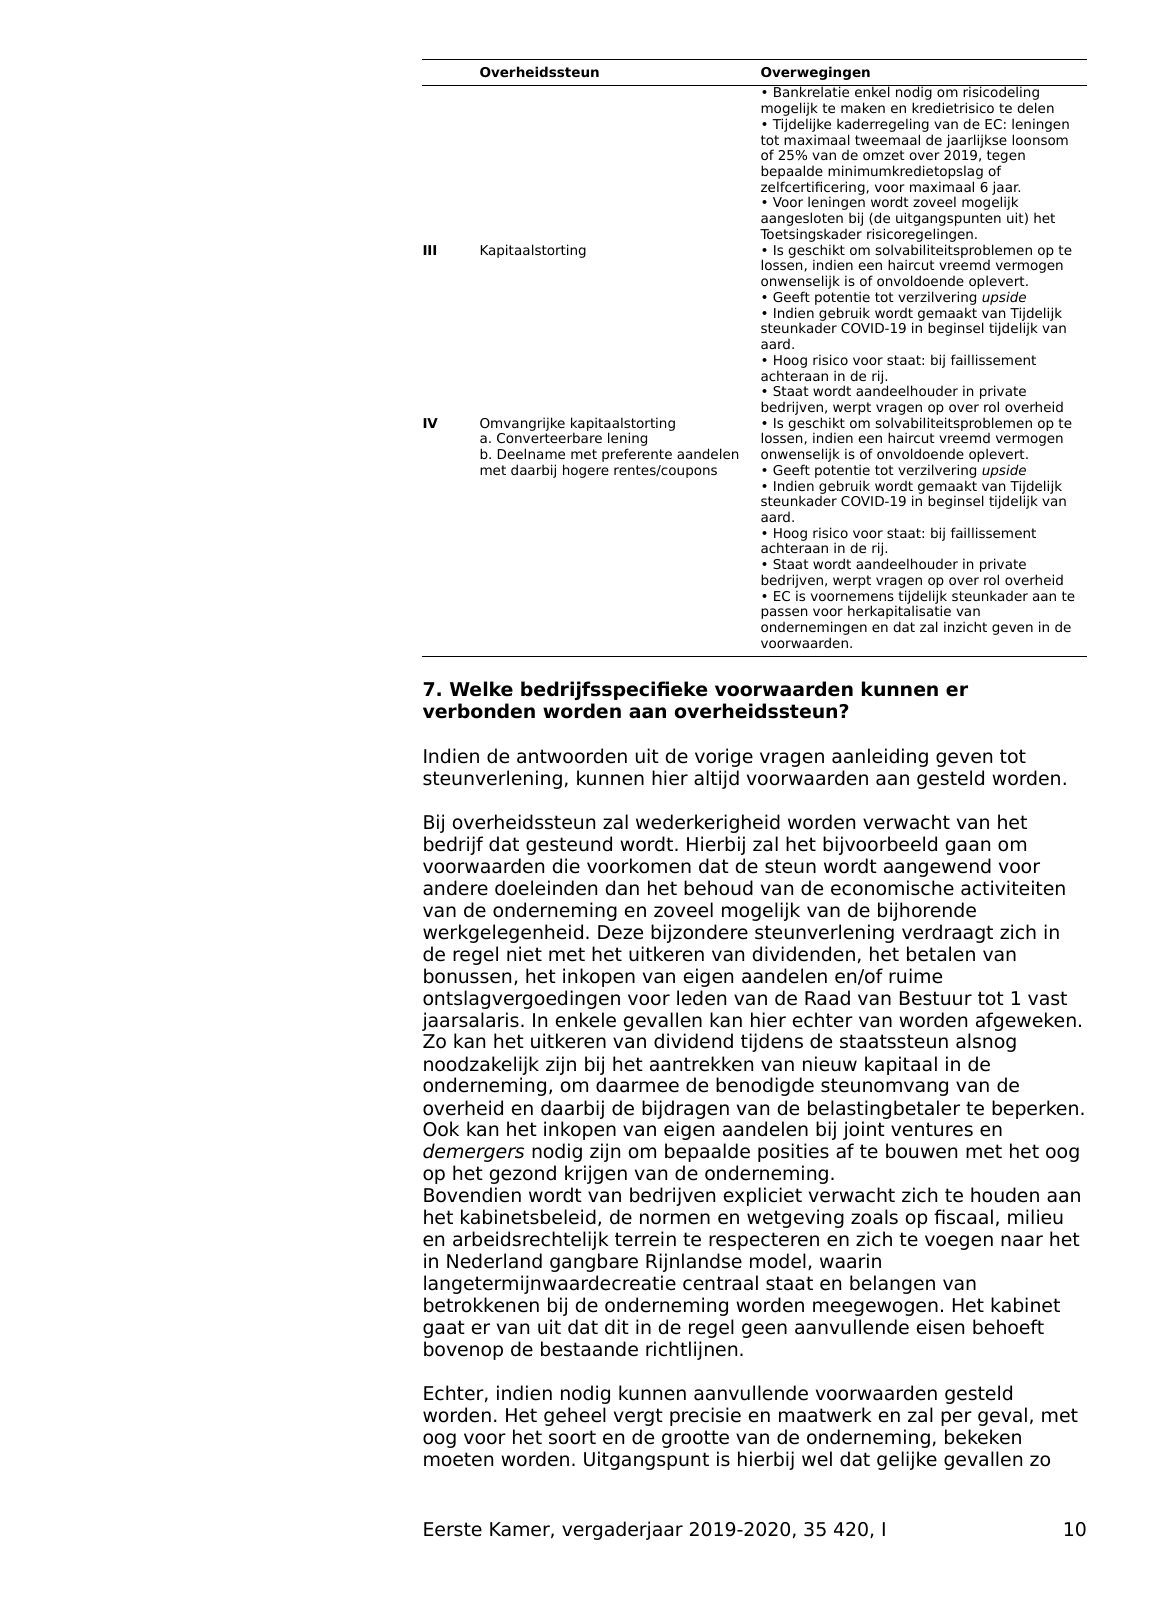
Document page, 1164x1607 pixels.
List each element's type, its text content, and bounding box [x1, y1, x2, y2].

text Bij overheidssteun zal wederkerigheid worden verwacht van het bedrijf dat gesteund wordt. Hierbij zal het bijvoorbeeld gaan om voorwaarden die voorkomen dat de steun wordt aangewend voor andere doeleinden dan het behoud van de economische activiteiten van de onderneming en zoveel mogelijk van de bijhorende werkgelegenheid. Deze bijzondere steunverlening verdraagt zich in de regel niet met het uitkeren van dividenden, het betalen van bonussen, het inkopen van eigen aandelen en/of ruime ontslagvergoedingen voor leden van de Raad van Bestuur tot 1 vast jaarsalaris. In enkele gevallen kan hier echter van worden afgeweken. Zo kan het uitkeren van dividend tijdens de staatssteun alsnog noodzakelijk zijn bij het aantrekken van nieuw kapitaal in de onderneming, om daarmee de benodigde steunomvang van de overheid en daarbij de bijdragen van de belastingbetaler te beperken. Ook kan het inkopen van eigen aandelen bij joint ventures en demergers nodig zijn om bepaalde posities af te bouwen met het oog op het gezond krijgen van de onderneming. [422, 812, 1087, 1185]
table_header Overwegingen [754, 60, 1087, 85]
table_cell [422, 86, 473, 242]
table_cell IV [422, 416, 473, 656]
subtitle 7. Welke bedrijfsspecifieke voorwaarden kunnen er verbonden worden aan overheidssteun? [422, 679, 1087, 723]
text Echter, indien nodig kunnen aanvullende voorwaarden gesteld worden. Het geheel vergt precisie en maatwerk en zal per geval, met oog voor het soort en de grootte van de onderneming, bekeken moeten worden. Uitgangspunt is hierbij wel dat gelijke gevallen zo [422, 1383, 1087, 1471]
text Indien de antwoorden uit de vorige vragen aanleiding geven tot steunverlening, kunnen hier altijd voorwaarden aan gesteld worden. [422, 746, 1087, 789]
table_cell • Is geschikt om solvabiliteitsproblemen op te lossen, indien een haircut vreemd vermogen onwenselijk is of onvoldoende oplevert. • Geeft potentie tot verzilvering upside • Indien gebruik wordt gemaakt van Tijdelijk steunkader COVID-19 in beginsel tijdelijk van aard. • Hoog risico voor staat: bij faillissement achteraan in de rij. • Staat wordt aandeelhouder in private bedrijven, werpt vragen op over rol overheid [754, 243, 1087, 416]
table_cell Kapitaalstorting [473, 243, 754, 416]
table_header Overheidssteun [473, 60, 754, 85]
table_cell III [422, 243, 473, 416]
table_cell Omvangrijke kapitaalstorting a. Converteerbare lening b. Deelname met preferente aandelen met daarbij hogere rentes/coupons [473, 416, 754, 656]
text Bovendien wordt van bedrijven expliciet verwacht zich te houden aan het kabinetsbeleid, de normen en wetgeving zoals op fiscaal, milieu en arbeidsrechtelijk terrein te respecteren en zich te voegen naar het in Nederland gangbare Rijnlandse model, waarin langetermijnwaardecreatie centraal staat en belangen van betrokkenen bij de onderneming worden meegewogen. Het kabinet gaat er van uit dat dit in de regel geen aanvullende eisen behoeft bovenop de bestaande richtlijnen. [422, 1185, 1087, 1361]
table_header [422, 60, 473, 85]
table_cell • Is geschikt om solvabiliteitsproblemen op te lossen, indien een haircut vreemd vermogen onwenselijk is of onvoldoende oplevert. • Geeft potentie tot verzilvering upside • Indien gebruik wordt gemaakt van Tijdelijk steunkader COVID-19 in beginsel tijdelijk van aard. • Hoog risico voor staat: bij faillissement achteraan in de rij. • Staat wordt aandeelhouder in private bedrijven, werpt vragen op over rol overheid • EC is voornemens tijdelijk steunkader aan te passen voor herkapitalisatie van ondernemingen en dat zal inzicht geven in de voorwaarden. [754, 416, 1087, 656]
table_cell [473, 86, 754, 242]
table_cell • Bankrelatie enkel nodig om risicodeling mogelijk te maken en kredietrisico te delen • Tijdelijke kaderregeling van de EC: leningen tot maximaal tweemaal de jaarlijkse loonsom of 25% van de omzet over 2019, tegen bepaalde minimumkredietopslag of zelfcertificering, voor maximaal 6 jaar. • Voor leningen wordt zoveel mogelijk aangesloten bij (de uitgangspunten uit) het Toetsingskader risicoregelingen. [754, 86, 1087, 242]
